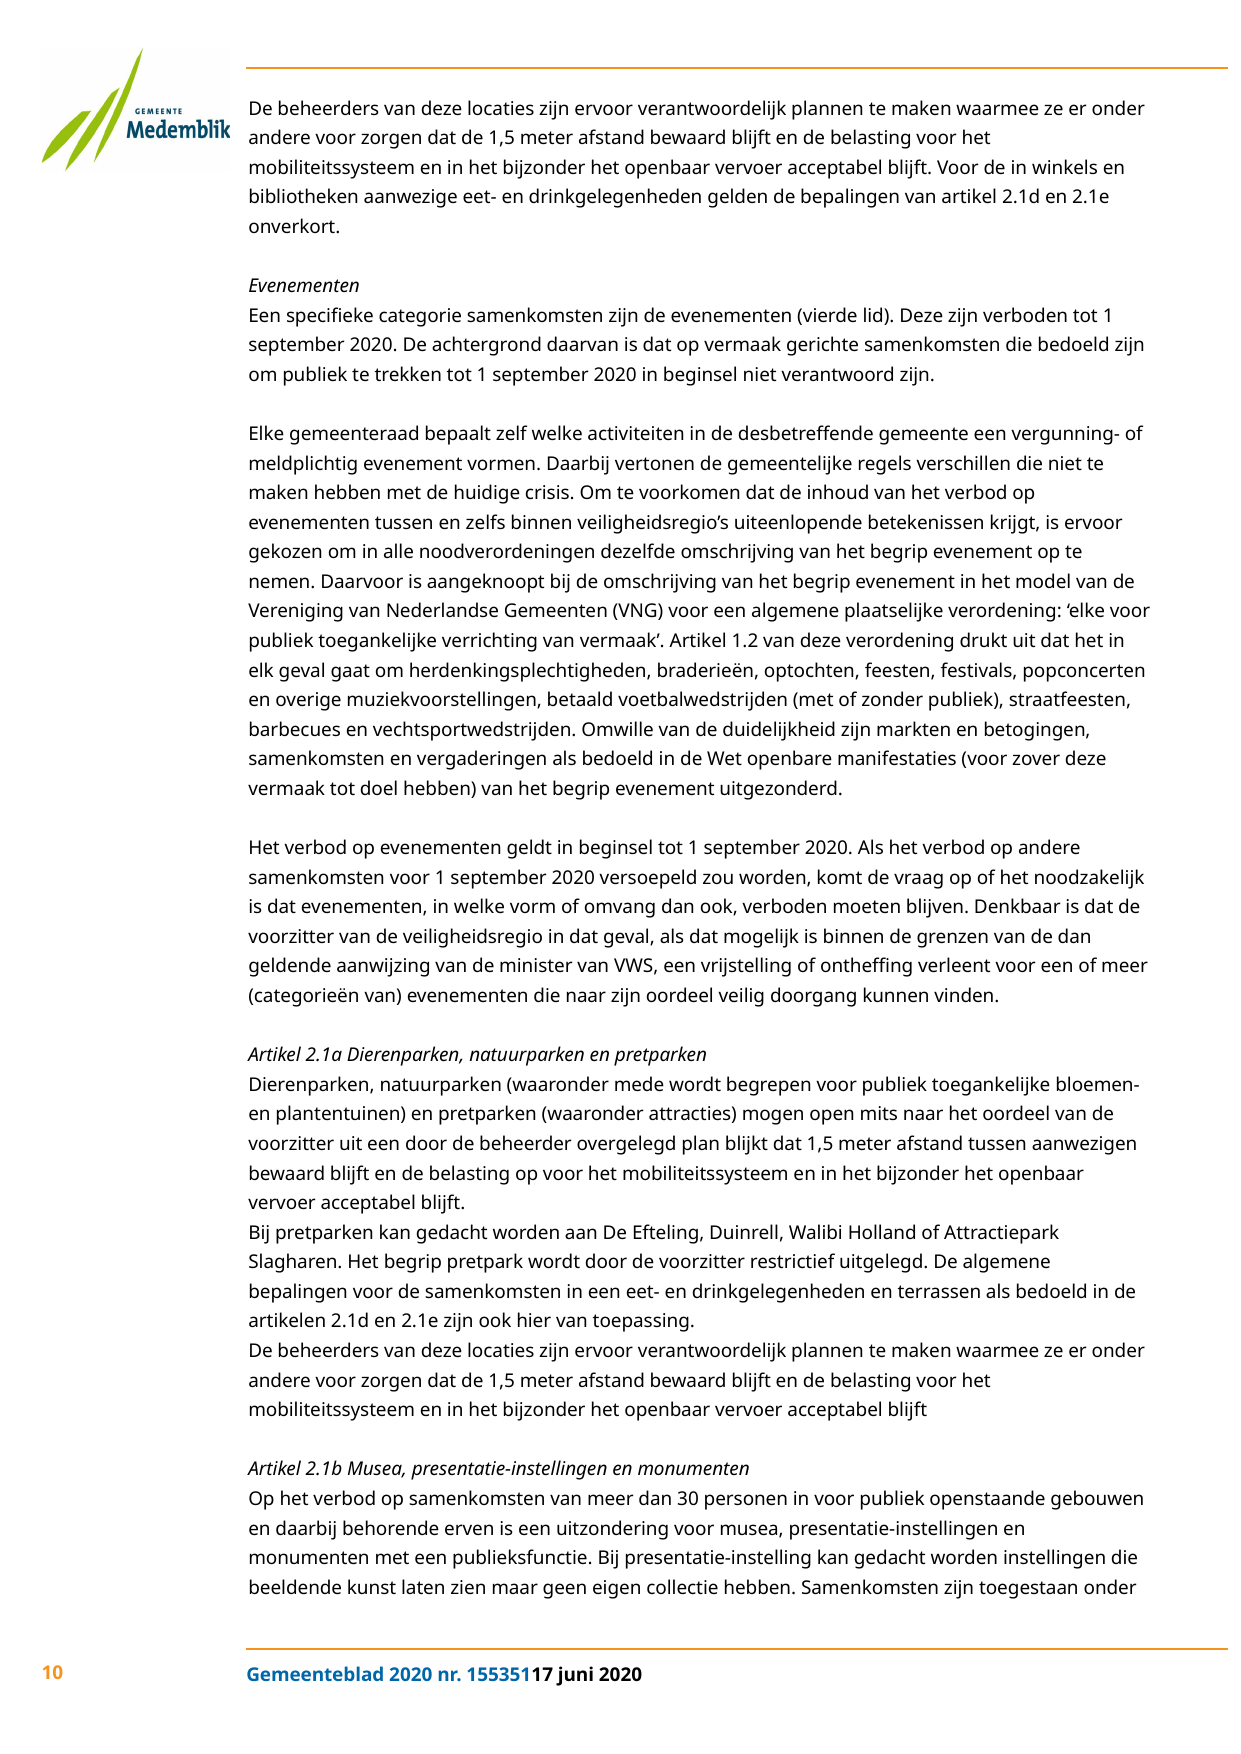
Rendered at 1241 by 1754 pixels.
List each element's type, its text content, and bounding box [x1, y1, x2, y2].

text Elke gemeenteraad bepaalt zelf welke activiteiten in de desbetreffende gemeente een vergunning- of meldplichtig evenement vormen. Daarbij vertonen de gemeentelijke regels verschillen die niet te maken hebben met de huidige crisis. Om te voorkomen dat de inhoud van het verbod op evenementen tussen en zelfs binnen veiligheidsregio’s uiteenlopende betekenissen krijgt, is ervoor gekozen om in alle noodverordeningen dezelfde omschrijving van het begrip evenement op te nemen. Daarvoor is aangeknoopt bij de omschrijving van het begrip evenement in het model van de Vereniging van Nederlandse Gemeenten (VNG) voor een algemene plaatselijke verordening: ‘elke voor publiek toegankelijke verrichting van vermaak’. Artikel 1.2 van deze verordening drukt uit dat het in elk geval gaat om herdenkingsplechtigheden, braderieën, optochten, feesten, festivals, popconcerten en overige muziekvoorstellingen, betaald voetbalwedstrijden (met of zonder publiek), straatfeesten, barbecues en vechtsportwedstrijden. Omwille van de duidelijkheid zijn markten en betogingen, samenkomsten en vergaderingen als bedoeld in de Wet openbare manifestaties (voor zover deze vermaak tot doel hebben) van het begrip evenement uitgezonderd. [248, 420, 1152, 801]
text De beheerders van deze locaties zijn ervoor verantwoordelijk plannen te maken waarmee ze er onder andere voor zorgen dat de 1,5 meter afstand bewaard blijft en de belasting voor het mobiliteitssysteem en in het bijzonder het openbaar vervoer acceptabel blijft. Voor de in winkels en bibliotheken aanwezige eet- en drinkgelegenheden gelden de bepalingen van artikel 2.1d en 2.1e onverkort. [248, 95, 1152, 239]
text Op het verbod op samenkomsten van meer dan 30 personen in voor publiek openstaande gebouwen en daarbij behorende erven is een uitzondering voor musea, presentatie-instellingen en monumenten met een publieksfunctie. Bij presentatie-instelling kan gedacht worden instellingen die beeldende kunst laten zien maar geen eigen collectie hebben. Samenkomsten zijn toegestaan onder [248, 1485, 1152, 1600]
picture [41, 47, 231, 172]
text Bij pretparken kan gedacht worden aan De Efteling, Duinrell, Walibi Holland of Attractiepark Slagharen. Het begrip pretpark wordt door de voorzitter restrictief uitgelegd. De algemene bepalingen voor de samenkomsten in een eet- en drinkgelegenheden en terrassen als bedoeld in de artikelen 2.1d en 2.1e zijn ook hier van toepassing. [248, 1219, 1152, 1333]
text Dierenparken, natuurparken (waaronder mede wordt begrepen voor publiek toegankelijke bloemen- en plantentuinen) en pretparken (waaronder attracties) mogen open mits naar het oordeel van de voorzitter uit een door de beheerder overgelegd plan blijkt dat 1,5 meter afstand tussen aanwezigen bewaard blijft en de belasting op voor het mobiliteitssysteem en in het bijzonder het openbaar vervoer acceptabel blijft. [248, 1071, 1152, 1215]
text Artikel 2.1b Musea, presentatie-instellingen en monumenten [248, 1456, 1152, 1481]
text Een specifieke categorie samenkomsten zijn de evenementen (vierde lid). Deze zijn verboden tot 1 september 2020. De achtergrond daarvan is dat op vermaak gerichte samenkomsten die bedoeld zijn om publiek te trekken tot 1 september 2020 in beginsel niet verantwoord zijn. [248, 302, 1152, 387]
text Artikel 2.1a Dierenparken, natuurparken en pretparken [248, 1041, 1152, 1067]
text Het verbod op evenementen geldt in beginsel tot 1 september 2020. Als het verbod op andere samenkomsten voor 1 september 2020 versoepeld zou worden, komt de vraag op of het noodzakelijk is dat evenementen, in welke vorm of omvang dan ook, verboden moeten blijven. Denkbaar is dat de voorzitter van de veiligheidsregio in dat geval, als dat mogelijk is binnen de grenzen van de dan geldende aanwijzing van de minister van VWS, een vrijstelling of ontheffing verleent voor een of meer (categorieën van) evenementen die naar zijn oordeel veilig doorgang kunnen vinden. [248, 834, 1152, 1008]
text Evenementen [248, 272, 1152, 298]
text De beheerders van deze locaties zijn ervoor verantwoordelijk plannen te maken waarmee ze er onder andere voor zorgen dat de 1,5 meter afstand bewaard blijft en de belasting voor het mobiliteitssysteem en in het bijzonder het openbaar vervoer acceptabel blijft [248, 1337, 1152, 1422]
